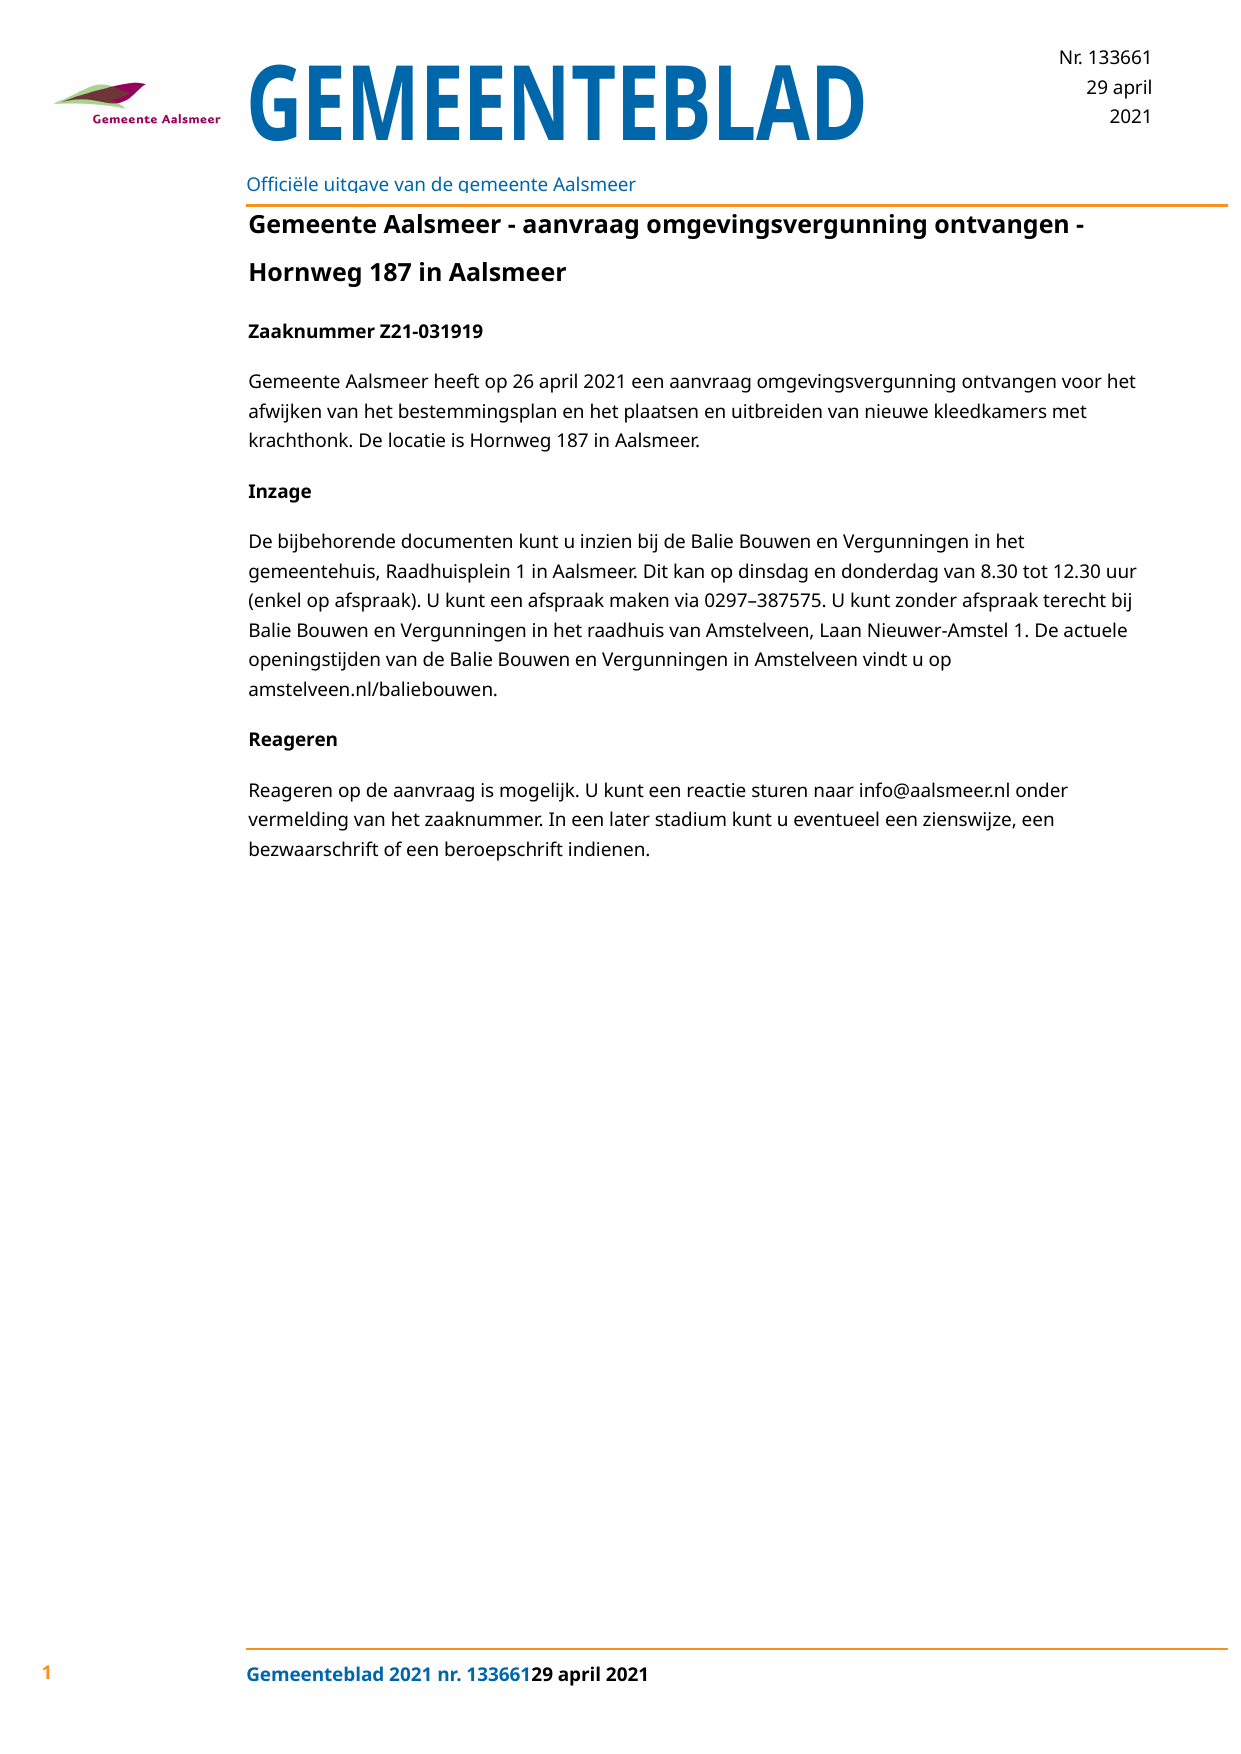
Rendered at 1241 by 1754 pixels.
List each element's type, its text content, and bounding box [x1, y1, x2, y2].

text De bijbehorende documenten kunt u inzien bij de Balie Bouwen en Vergunningen in het gemeentehuis, Raadhuisplein 1 in Aalsmeer. Dit kan op dinsdag en donderdag van 8.30 tot 12.30 uur (enkel op afspraak). U kunt een afspraak maken via 0297–387575. U kunt zonder afspraak terecht bij Balie Bouwen en Vergunningen in het raadhuis van Amstelveen, Laan Nieuwer-Amstel 1. De actuele openingstijden van de Balie Bouwen en Vergunningen in Amstelveen vindt u op amstelveen.nl/baliebouwen. [248, 528, 1152, 702]
text Reageren [248, 727, 1152, 752]
text Inzage [248, 478, 1152, 504]
text Gemeente Aalsmeer - aanvraag omgevingsvergunning ontvangen - Hornweg 187 in Aalsmeer [248, 207, 1152, 288]
text Gemeente Aalsmeer heeft op 26 april 2021 een aanvraag omgevingsvergunning ontvangen voor het afwijken van het bestemmingsplan en het plaatsen en uitbreiden van nieuwe kleedkamers met krachthonk. De locatie is Hornweg 187 in Aalsmeer. [248, 368, 1152, 453]
text Zaaknummer Z21-031919 [248, 318, 1152, 344]
text Reageren op de aanvraag is mogelijk. U kunt een reactie sturen naar info@aalsmeer.nl onder vermelding van het zaaknummer. In een later stadium kunt u eventueel een zienswijze, een bezwaarschrift of een beroepschrift indienen. [248, 777, 1152, 862]
picture [41, 47, 231, 172]
